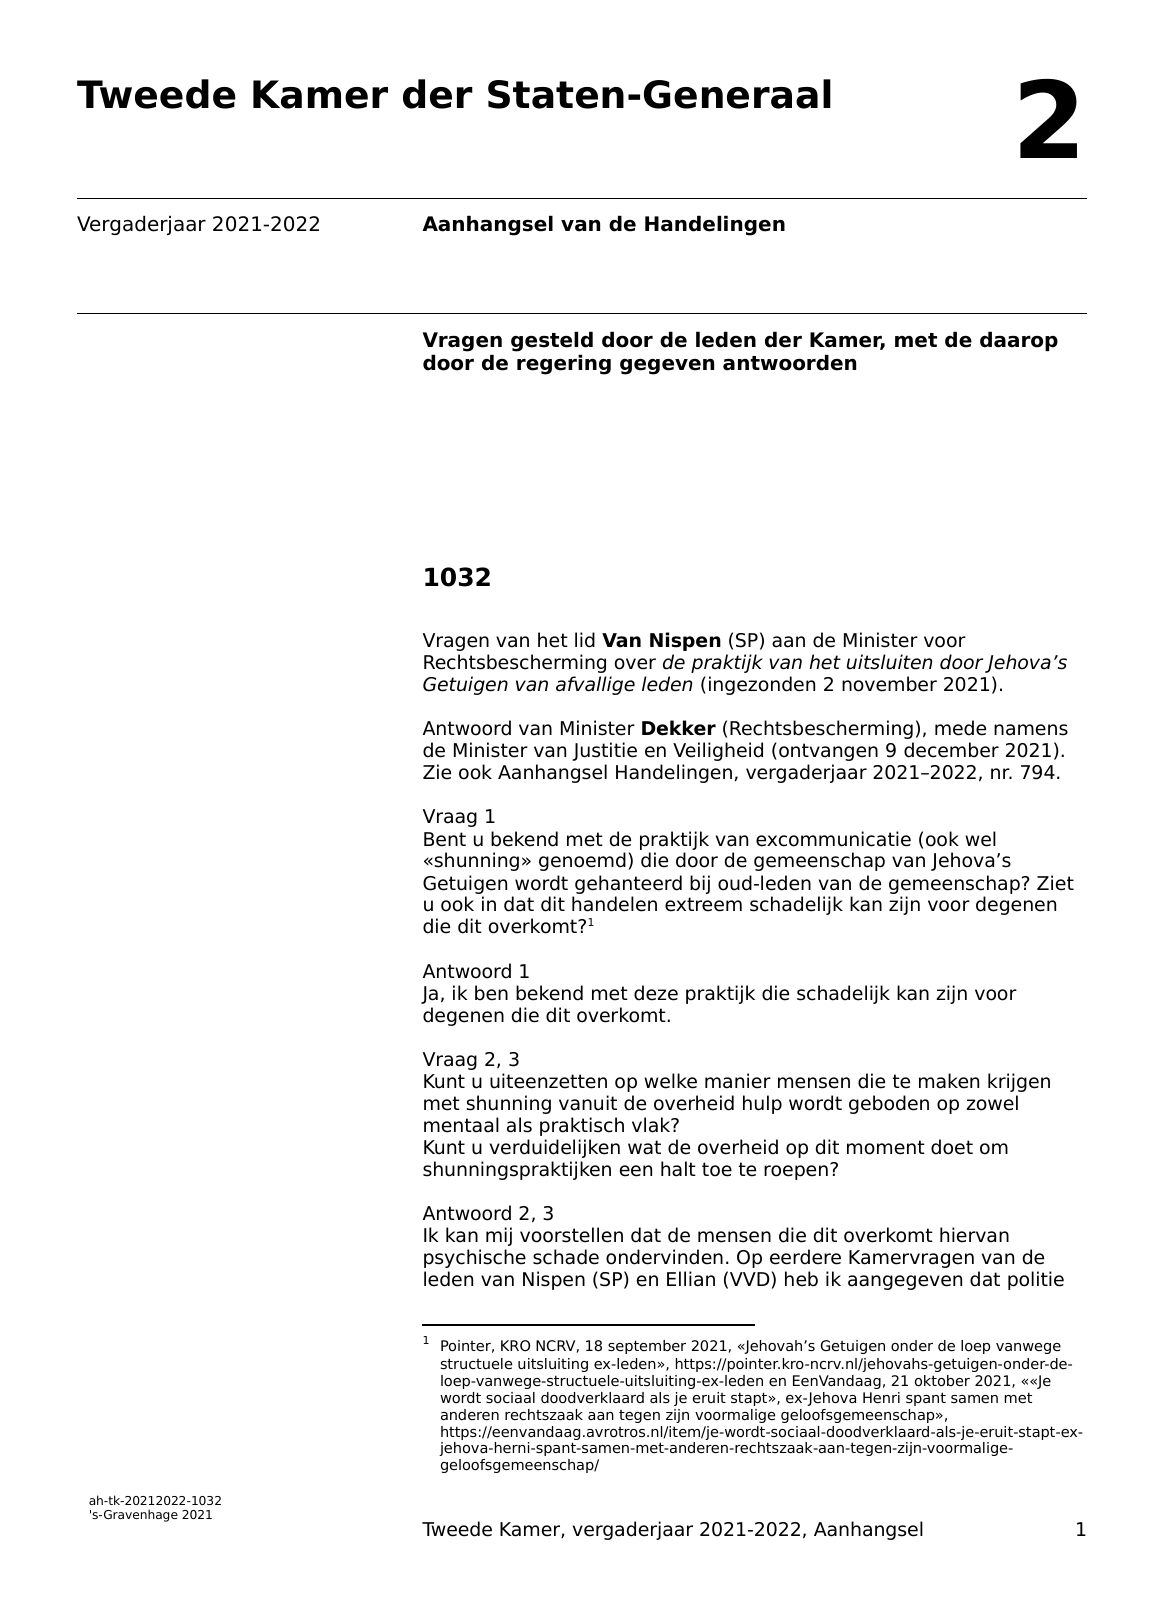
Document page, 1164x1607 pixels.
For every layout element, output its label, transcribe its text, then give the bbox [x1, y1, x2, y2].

text Vraag 2, 3 [422, 1049, 1087, 1071]
text Antwoord 1 [422, 961, 1087, 982]
text Ja, ik ben bekend met deze praktijk die schadelijk kan zijn voor degenen die dit overkomt. [422, 982, 1087, 1026]
text Kunt u verduidelijken wat de overheid op dit moment doet om shunningspraktijken een halt toe te roepen? [422, 1137, 1087, 1181]
table_cell Vragen gesteld door de leden der Kamer, met de daarop door de regering gegeven antwoorden [422, 314, 1087, 375]
text Ik kan mij voorstellen dat de mensen die dit overkomt hiervan psychische schade ondervinden. Op eerdere Kamervragen van de leden van Nispen (SP) en Ellian (VVD) heb ik aangegeven dat politie [422, 1225, 1087, 1291]
text Vragen van het lid Van Nispen (SP) aan de Minister voor Rechtsbescherming over de praktijk van het uitsluiten door Jehova’s Getuigen van afvallige leden (ingezonden 2 november 2021). [422, 630, 1087, 696]
text 's-Gravenhage 2021 [88, 1508, 323, 1522]
text 1032 [422, 563, 1087, 592]
text ah-tk-20212022-1032 [88, 1494, 323, 1508]
text Bent u bekend met de praktijk van excommunicatie (ook wel «shunning» genoemd) die door de gemeenschap van Jehova’s Getuigen wordt gehanteerd bij oud-leden van de gemeenschap? Ziet u ook in dat dit handelen extreem schadelijk kan zijn voor degenen die dit overkomt? [422, 828, 1087, 938]
text Kunt u uiteenzetten op welke manier mensen die te maken krijgen met shunning vanuit de overheid hulp wordt geboden op zowel mentaal als praktisch vlak? [422, 1071, 1087, 1137]
table_header 2 [886, 59, 1087, 198]
table_header Tweede Kamer der Staten-Generaal [77, 59, 886, 198]
text Antwoord 2, 3 [422, 1203, 1087, 1225]
text Pointer, KRO NCRV, 18 september 2021, «Jehovah’s Getuigen onder de loep vanwege structuele uitsluiting ex-leden», https://pointer.kro-ncrv.nl/jehovahs-getuigen-onder-de-loep-vanwege-structuele-uitsluiting-ex-leden en EenVandaag, 21 oktober 2021, ««Je wordt sociaal doodverklaard als je eruit stapt», ex-Jehova Henri spant samen met anderen rechtszaak aan tegen zijn voormalige geloofsgemeenschap», https://eenvandaag.avrotros.nl/item/je-wordt-sociaal-doodverklaard-als-je-eruit-stapt-ex-jehova-herni-spant-samen-met-anderen-rechtszaak-aan-tegen-zijn-voormalige-geloofsgemeenschap/ [422, 1334, 1087, 1474]
text Vraag 1 [422, 806, 1087, 828]
table_cell Vergaderjaar 2021-2022 [77, 199, 422, 313]
table_cell Aanhangsel van de Handelingen [422, 199, 1087, 313]
table_cell [77, 314, 422, 375]
text Antwoord van Minister Dekker (Rechtsbescherming), mede namens de Minister van Justitie en Veiligheid (ontvangen 9 december 2021). Zie ook Aanhangsel Handelingen, vergaderjaar 2021–2022, nr. 794. [422, 718, 1087, 784]
